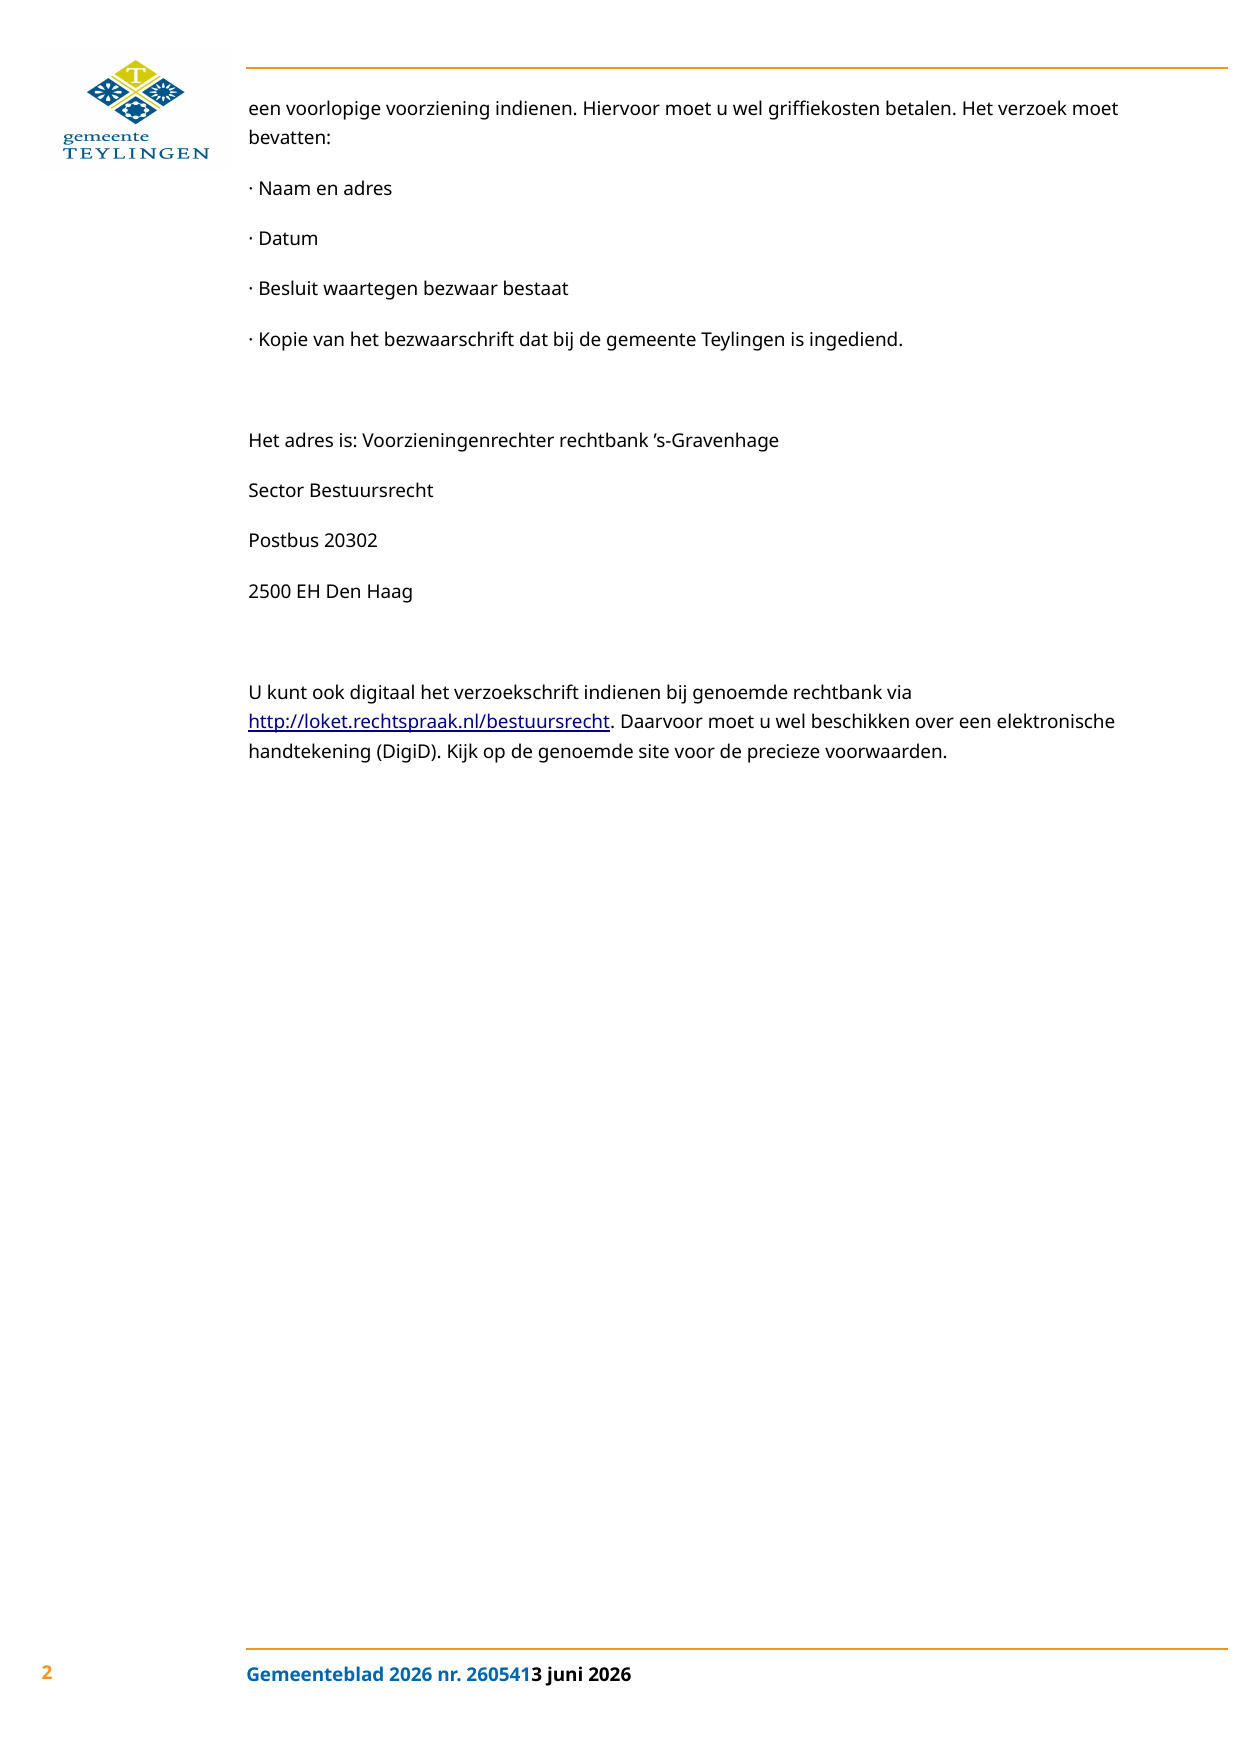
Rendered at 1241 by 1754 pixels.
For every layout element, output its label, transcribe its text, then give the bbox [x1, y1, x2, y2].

text · Besluit waartegen bezwaar bestaat [248, 276, 1152, 301]
text Postbus 20302 [248, 528, 1152, 553]
text een voorlopige voorziening indienen. Hiervoor moet u wel griffiekosten betalen. Het verzoek moet bevatten: [248, 95, 1152, 150]
text Het adres is: Voorzieningenrechter rechtbank ’s-Gravenhage [248, 427, 1152, 453]
text Sector Bestuursrecht [248, 477, 1152, 503]
text · Datum [248, 225, 1152, 251]
picture [41, 47, 231, 172]
text · Kopie van het bezwaarschrift dat bij de gemeente Teylingen is ingediend. [248, 326, 1152, 352]
text · Naam en adres [248, 175, 1152, 201]
text 2500 EH Den Haag [248, 578, 1152, 604]
text U kunt ook digitaal het verzoekschrift indienen bij genoemde rechtbank via http://loket.rechtspraak.nl/bestuursrecht. Daarvoor moet u wel beschikken over een elektronische handtekening (DigiD). Kijk op de genoemde site voor de precieze voorwaarden. [248, 679, 1152, 764]
